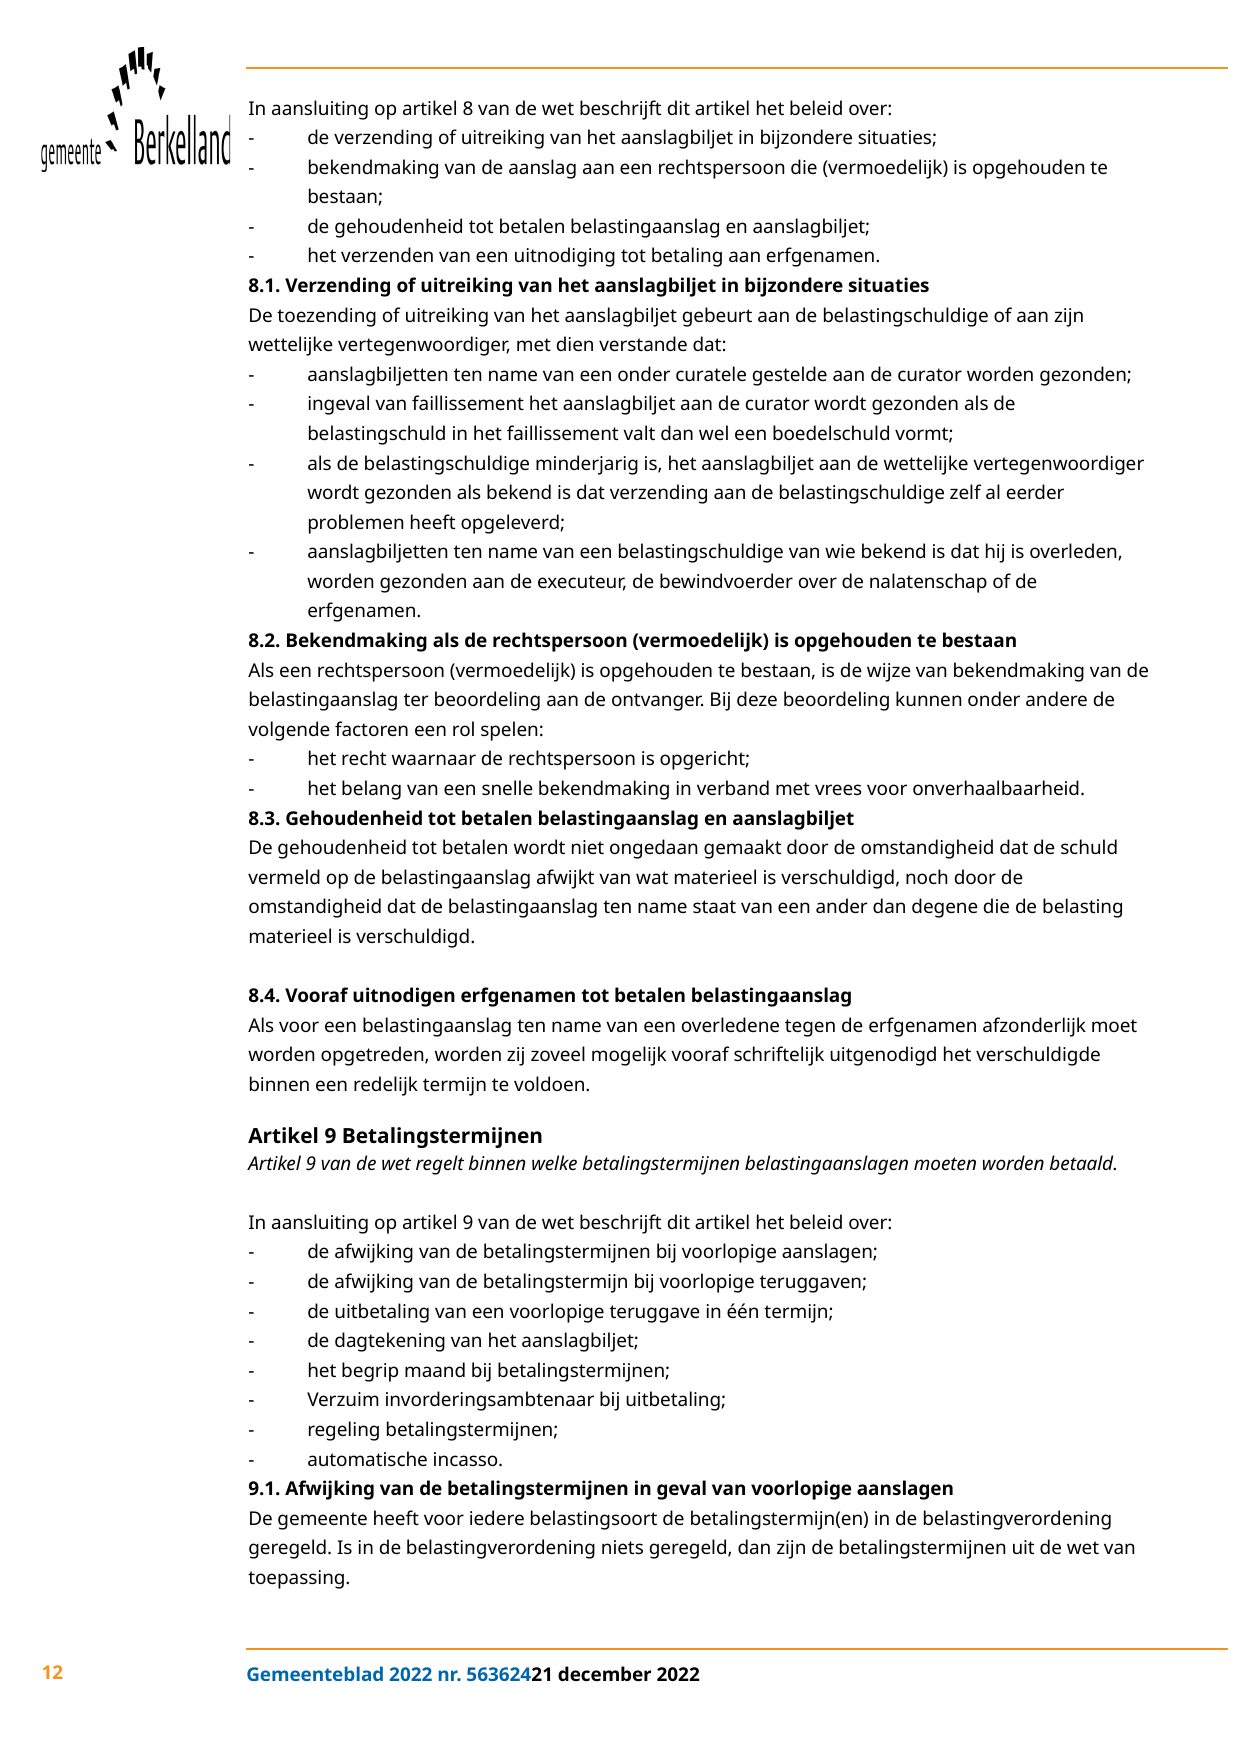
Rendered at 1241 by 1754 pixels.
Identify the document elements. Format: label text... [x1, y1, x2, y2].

list de gehoudenheid tot betalen belastingaanslag en aanslagbiljet; [248, 213, 1152, 239]
list het recht waarnaar de rechtspersoon is opgericht; [248, 746, 1152, 771]
picture [41, 47, 231, 172]
list bekendmaking van de aanslag aan een rechtspersoon die (vermoedelijk) is opgehouden te bestaan; [248, 154, 1152, 209]
text 8.1. Verzending of uitreiking van het aanslagbiljet in bijzondere situaties [248, 272, 1152, 298]
text In aansluiting op artikel 8 van de wet beschrijft dit artikel het beleid over: [248, 95, 1152, 121]
text Als voor een belastingaanslag ten name van een overledene tegen de erfgenamen afzonderlijk moet worden opgetreden, worden zij zoveel mogelijk vooraf schriftelijk uitgenodigd het verschuldigde binnen een redelijk termijn te voldoen. [248, 1012, 1152, 1097]
list ingeval van faillissement het aanslagbiljet aan de curator wordt gezonden als de belastingschuld in het faillissement valt dan wel een boedelschuld vormt; [248, 391, 1152, 446]
list aanslagbiljetten ten name van een onder curatele gestelde aan de curator worden gezonden; [248, 361, 1152, 387]
list het belang van een snelle bekendmaking in verband met vrees voor onverhaalbaarheid. [248, 775, 1152, 801]
list de afwijking van de betalingstermijnen bij voorlopige aanslagen; [248, 1239, 1152, 1264]
text De gemeente heeft voor iedere belastingsoort de betalingstermijn(en) in de belastingverordening geregeld. Is in de belastingverordening niets geregeld, dan zijn de betalingstermijnen uit de wet van toepassing. [248, 1505, 1152, 1590]
text De toezending of uitreiking van het aanslagbiljet gebeurt aan de belastingschuldige of aan zijn wettelijke vertegenwoordiger, met dien verstande dat: [248, 302, 1152, 357]
list Verzuim invorderingsambtenaar bij uitbetaling; [248, 1387, 1152, 1412]
text Artikel 9 Betalingstermijnen [248, 1121, 1152, 1150]
text 8.4. Vooraf uitnodigen erfgenamen tot betalen belastingaanslag [248, 982, 1152, 1008]
list de uitbetaling van een voorlopige teruggave in één termijn; [248, 1298, 1152, 1323]
text Artikel 9 van de wet regelt binnen welke betalingstermijnen belastingaanslagen moeten worden betaald. [248, 1150, 1152, 1176]
list regeling betalingstermijnen; [248, 1416, 1152, 1442]
text In aansluiting op artikel 9 van de wet beschrijft dit artikel het beleid over: [248, 1209, 1152, 1235]
text 8.3. Gehoudenheid tot betalen belastingaanslag en aanslagbiljet [248, 805, 1152, 831]
list automatische incasso. [248, 1446, 1152, 1471]
list de dagtekening van het aanslagbiljet; [248, 1327, 1152, 1353]
list aanslagbiljetten ten name van een belastingschuldige van wie bekend is dat hij is overleden, worden gezonden aan de executeur, de bewindvoerder over de nalatenschap of de erfgenamen. [248, 538, 1152, 623]
list de afwijking van de betalingstermijn bij voorlopige teruggaven; [248, 1268, 1152, 1294]
text Als een rechtspersoon (vermoedelijk) is opgehouden te bestaan, is de wijze van bekendmaking van de belastingaanslag ter beoordeling aan de ontvanger. Bij deze beoordeling kunnen onder andere de volgende factoren een rol spelen: [248, 657, 1152, 742]
list de verzending of uitreiking van het aanslagbiljet in bijzondere situaties; [248, 124, 1152, 150]
list het begrip maand bij betalingstermijnen; [248, 1357, 1152, 1383]
text De gehoudenheid tot betalen wordt niet ongedaan gemaakt door de omstandigheid dat de schuld vermeld op de belastingaanslag afwijkt van wat materieel is verschuldigd, noch door de omstandigheid dat de belastingaanslag ten name staat van een ander dan degene die de belasting materieel is verschuldigd. [248, 834, 1152, 949]
list als de belastingschuldige minderjarig is, het aanslagbiljet aan de wettelijke vertegenwoordiger wordt gezonden als bekend is dat verzending aan de belastingschuldige zelf al eerder problemen heeft opgeleverd; [248, 450, 1152, 535]
text 9.1. Afwijking van de betalingstermijnen in geval van voorlopige aanslagen [248, 1475, 1152, 1501]
list het verzenden van een uitnodiging tot betaling aan erfgenamen. [248, 243, 1152, 268]
text 8.2. Bekendmaking als de rechtspersoon (vermoedelijk) is opgehouden te bestaan [248, 627, 1152, 653]
